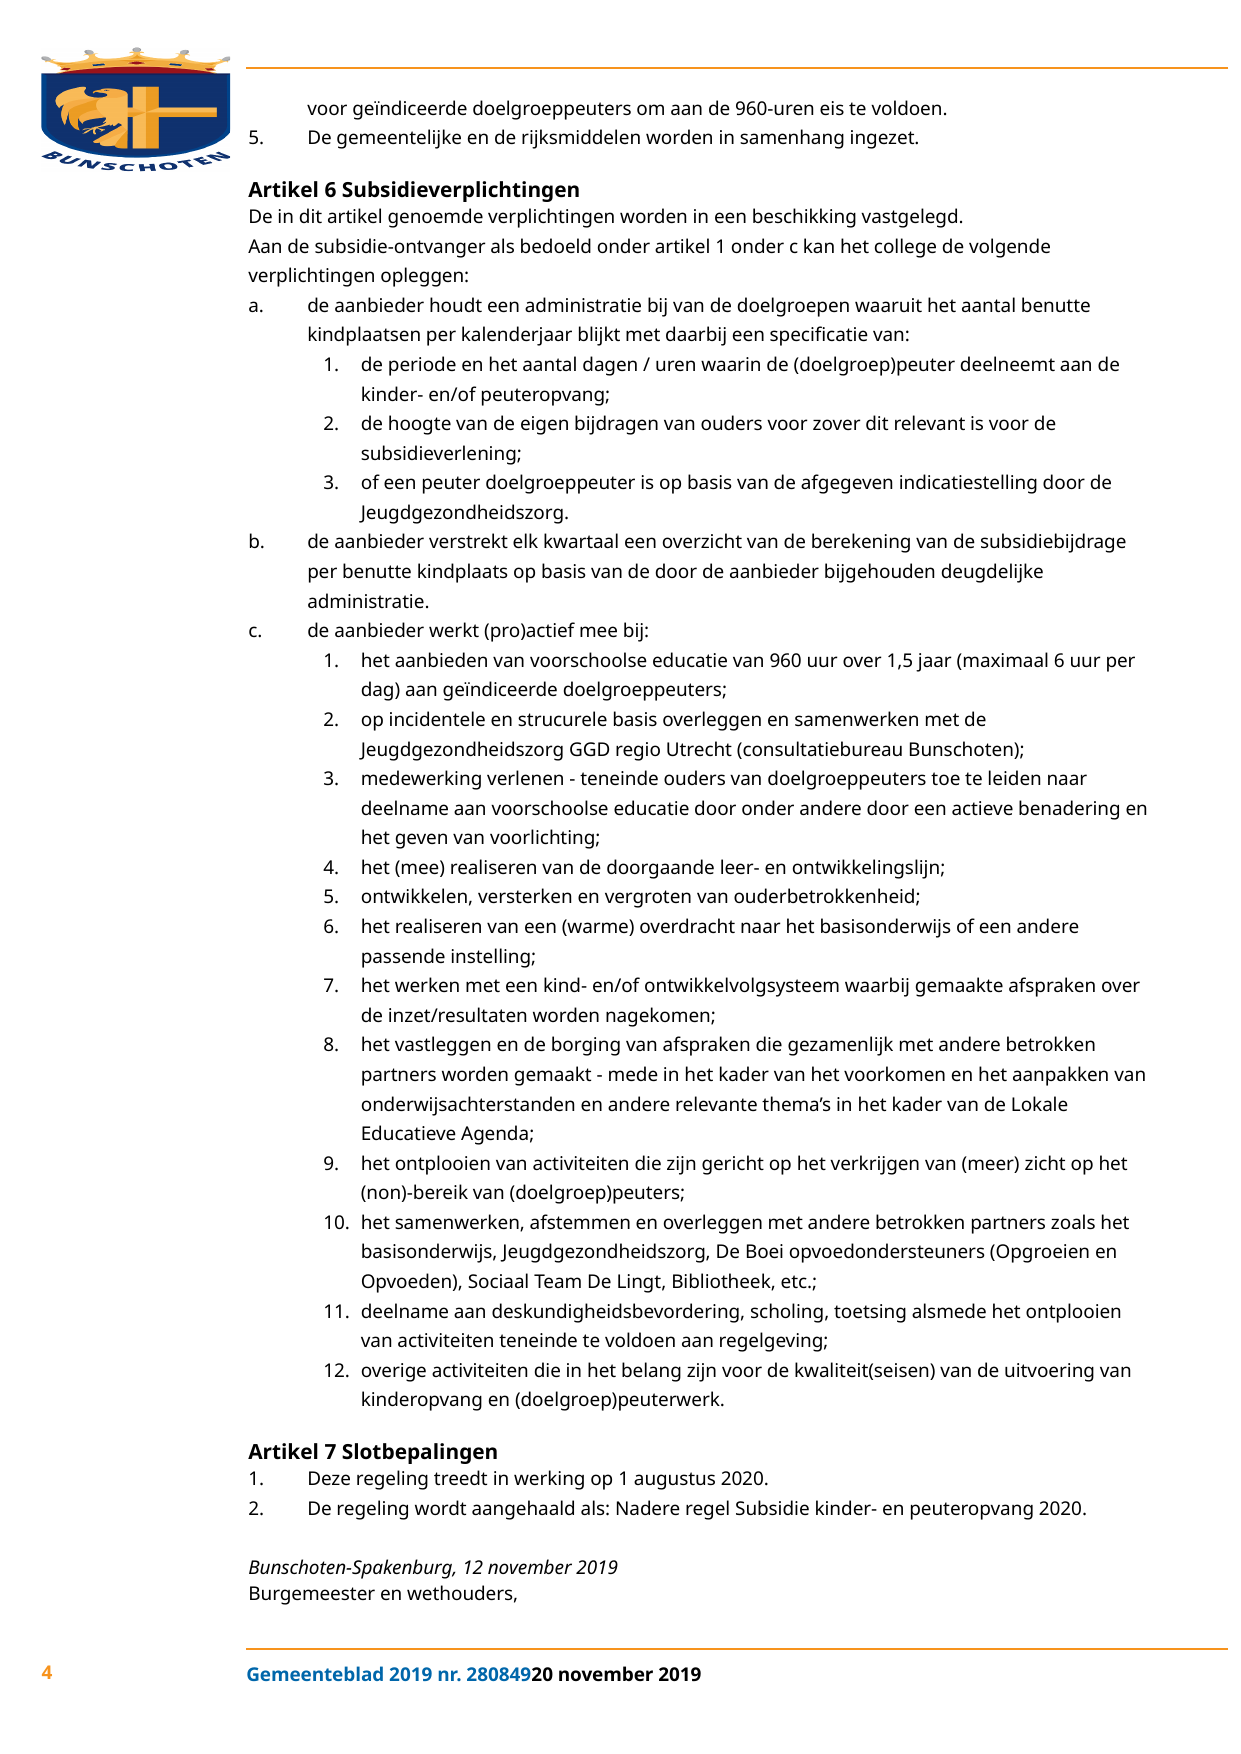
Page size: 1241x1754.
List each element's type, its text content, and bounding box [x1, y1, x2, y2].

list de aanbieder werkt (pro)actief mee bij: [248, 617, 1152, 643]
list de aanbieder verstrekt elk kwartaal een overzicht van de berekening van de subsidiebijdrage per benutte kindplaats op basis van de door de aanbieder bijgehouden deugdelijke administratie. [248, 529, 1152, 613]
list het (mee) realiseren van de doorgaande leer- en ontwikkelingslijn; [323, 854, 1152, 880]
picture [41, 47, 231, 172]
text De in dit artikel genoemde verplichtingen worden in een beschikking vastgelegd. [248, 203, 1152, 229]
list De regeling wordt aangehaald als: Nadere regel Subsidie kinder- en peuteropvang 2020. [248, 1495, 1152, 1521]
list ontwikkelen, versterken en vergroten van ouderbetrokkenheid; [323, 884, 1152, 909]
list voor geïndiceerde doelgroeppeuters om aan de 960-uren eis te voldoen. [248, 95, 1152, 121]
list het samenwerken, afstemmen en overleggen met andere betrokken partners zoals het basisonderwijs, Jeugdgezondheidszorg, De Boei opvoedondersteuners (Opgroeien en Opvoeden), Sociaal Team De Lingt, Bibliotheek, etc.; [323, 1209, 1152, 1294]
list het werken met een kind- en/of ontwikkelvolgsysteem waarbij gemaakte afspraken over de inzet/resultaten worden nagekomen; [323, 972, 1152, 1028]
list de hoogte van de eigen bijdragen van ouders voor zover dit relevant is voor de subsidieverlening; [323, 410, 1152, 466]
text Artikel 7 Slotbepalingen [248, 1437, 1152, 1465]
list het realiseren van een (warme) overdracht naar het basisonderwijs of een andere passende instelling; [323, 913, 1152, 968]
list Deze regeling treedt in werking op 1 augustus 2020. [248, 1465, 1152, 1491]
list medewerking verlenen - teneinde ouders van doelgroeppeuters toe te leiden naar deelname aan voorschoolse educatie door onder andere door een actieve benadering en het geven van voorlichting; [323, 765, 1152, 850]
list de aanbieder houdt een administratie bij van de doelgroepen waaruit het aantal benutte kindplaatsen per kalenderjaar blijkt met daarbij een specificatie van: [248, 292, 1152, 347]
text Burgemeester en wethouders, [248, 1580, 1152, 1606]
list op incidentele en strucurele basis overleggen en samenwerken met de Jeugdgezondheidszorg GGD regio Utrecht (consultatiebureau Bunschoten); [323, 706, 1152, 761]
list of een peuter doelgroeppeuter is op basis van de afgegeven indicatiestelling door de Jeugdgezondheidszorg. [323, 469, 1152, 525]
text Bunschoten-Spakenburg, 12 november 2019 [248, 1554, 1152, 1580]
list het ontplooien van activiteiten die zijn gericht op het verkrijgen van (meer) zicht op het (non)-bereik van (doelgroep)peuters; [323, 1150, 1152, 1205]
text Artikel 6 Subsidieverplichtingen [248, 175, 1152, 203]
list de periode en het aantal dagen / uren waarin de (doelgroep)peuter deelneemt aan de kinder- en/of peuteropvang; [323, 351, 1152, 406]
list overige activiteiten die in het belang zijn voor de kwaliteit(seisen) van de uitvoering van kinderopvang en (doelgroep)peuterwerk. [323, 1357, 1152, 1412]
text Aan de subsidie-ontvanger als bedoeld onder artikel 1 onder c kan het college de volgende verplichtingen opleggen: [248, 233, 1152, 288]
list het aanbieden van voorschoolse educatie van 960 uur over 1,5 jaar (maximaal 6 uur per dag) aan geïndiceerde doelgroeppeuters; [323, 647, 1152, 702]
list deelname aan deskundigheidsbevordering, scholing, toetsing alsmede het ontplooien van activiteiten teneinde te voldoen aan regelgeving; [323, 1298, 1152, 1353]
list De gemeentelijke en de rijksmiddelen worden in samenhang ingezet. [248, 124, 1152, 150]
list het vastleggen en de borging van afspraken die gezamenlijk met andere betrokken partners worden gemaakt - mede in het kader van het voorkomen en het aanpakken van onderwijsachterstanden en andere relevante thema’s in het kader van de Lokale Educatieve Agenda; [323, 1032, 1152, 1146]
